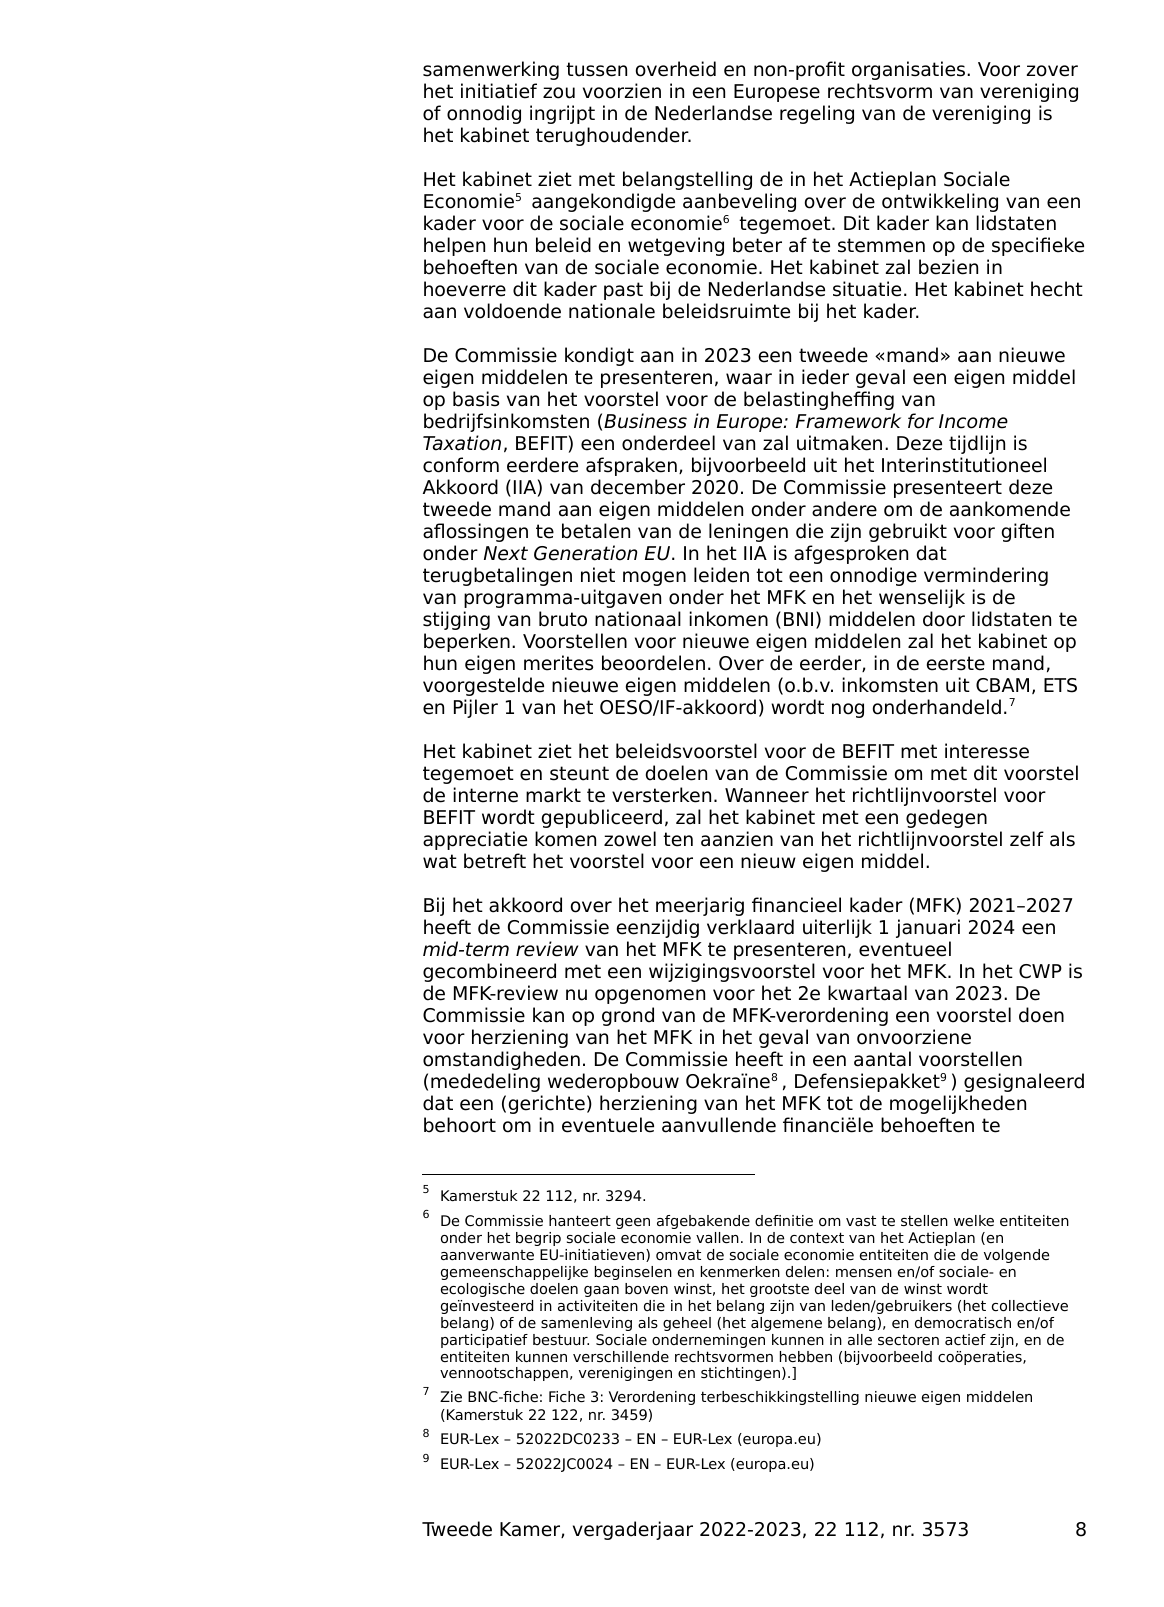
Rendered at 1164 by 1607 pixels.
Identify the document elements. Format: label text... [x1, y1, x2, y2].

text Het kabinet ziet met belangstelling de in het Actieplan Sociale Economie aangekondigde aanbeveling over de ontwikkeling van een kader voor de sociale economie tegemoet. Dit kader kan lidstaten helpen hun beleid en wetgeving beter af te stemmen op de specifieke behoeften van de sociale economie. Het kabinet zal bezien in hoeverre dit kader past bij de Nederlandse situatie. Het kabinet hecht aan voldoende nationale beleidsruimte bij het kader. [422, 169, 1087, 323]
text Kamerstuk 22 112, nr. 3294. [422, 1183, 1087, 1206]
text Het kabinet ziet het beleidsvoorstel voor de BEFIT met interesse tegemoet en steunt de doelen van de Commissie om met dit voorstel de interne markt te versterken. Wanneer het richtlijnvoorstel voor BEFIT wordt gepubliceerd, zal het kabinet met een gedegen appreciatie komen zowel ten aanzien van het richtlijnvoorstel zelf als wat betreft het voorstel voor een nieuw eigen middel. [422, 741, 1087, 873]
text EUR-Lex – 52022DC0233 – EN – EUR-Lex (europa.eu) [422, 1427, 1087, 1449]
text De Commissie hanteert geen afgebakende definitie om vast te stellen welke entiteiten onder het begrip sociale economie vallen. In de context van het Actieplan (en aanverwante EU-initiatieven) omvat de sociale economie entiteiten die de volgende gemeenschappelijke beginselen en kenmerken delen: mensen en/of sociale- en ecologische doelen gaan boven winst, het grootste deel van de winst wordt geïnvesteerd in activiteiten die in het belang zijn van leden/gebruikers (het collectieve belang) of de samenleving als geheel (het algemene belang), en democratisch en/of participatief bestuur. Sociale ondernemingen kunnen in alle sectoren actief zijn, en de entiteiten kunnen verschillende rechtsvormen hebben (bijvoorbeeld coöperaties, vennootschappen, verenigingen en stichtingen).] [422, 1208, 1087, 1382]
text samenwerking tussen overheid en non-profit organisaties. Voor zover het initiatief zou voorzien in een Europese rechtsvorm van vereniging of onnodig ingrijpt in de Nederlandse regeling van de vereniging is het kabinet terughoudender. [422, 59, 1087, 147]
text De Commissie kondigt aan in 2023 een tweede «mand» aan nieuwe eigen middelen te presenteren, waar in ieder geval een eigen middel op basis van het voorstel voor de belastingheffing van bedrijfsinkomsten (Business in Europe: Framework for Income Taxation, BEFIT) een onderdeel van zal uitmaken. Deze tijdlijn is conform eerdere afspraken, bijvoorbeeld uit het Interinstitutioneel Akkoord (IIA) van december 2020. De Commissie presenteert deze tweede mand aan eigen middelen onder andere om de aankomende aflossingen te betalen van de leningen die zijn gebruikt voor giften onder Next Generation EU. In het IIA is afgesproken dat terugbetalingen niet mogen leiden tot een onnodige vermindering van programma-uitgaven onder het MFK en het wenselijk is de stijging van bruto nationaal inkomen (BNI) middelen door lidstaten te beperken. Voorstellen voor nieuwe eigen middelen zal het kabinet op hun eigen merites beoordelen. Over de eerder, in de eerste mand, voorgestelde nieuwe eigen middelen (o.b.v. inkomsten uit CBAM, ETS en Pijler 1 van het OESO/IF-akkoord) wordt nog onderhandeld. [422, 345, 1087, 719]
text EUR-Lex – 52022JC0024 – EN – EUR-Lex (europa.eu) [422, 1452, 1087, 1474]
text Bij het akkoord over het meerjarig financieel kader (MFK) 2021–2027 heeft de Commissie eenzijdig verklaard uiterlijk 1 januari 2024 een mid-term review van het MFK te presenteren, eventueel gecombineerd met een wijzigingsvoorstel voor het MFK. In het CWP is de MFK-review nu opgenomen voor het 2e kwartaal van 2023. De Commissie kan op grond van de MFK-verordening een voorstel doen voor herziening van het MFK in het geval van onvoorziene omstandigheden. De Commissie heeft in een aantal voorstellen (mededeling wederopbouw Oekraïne, Defensiepakket) gesignaleerd dat een (gerichte) herziening van het MFK tot de mogelijkheden behoort om in eventuele aanvullende financiële behoeften te [422, 895, 1087, 1137]
text Zie BNC-fiche: Fiche 3: Verordening terbeschikkingstelling nieuwe eigen middelen (Kamerstuk 22 122, nr. 3459) [422, 1385, 1087, 1424]
